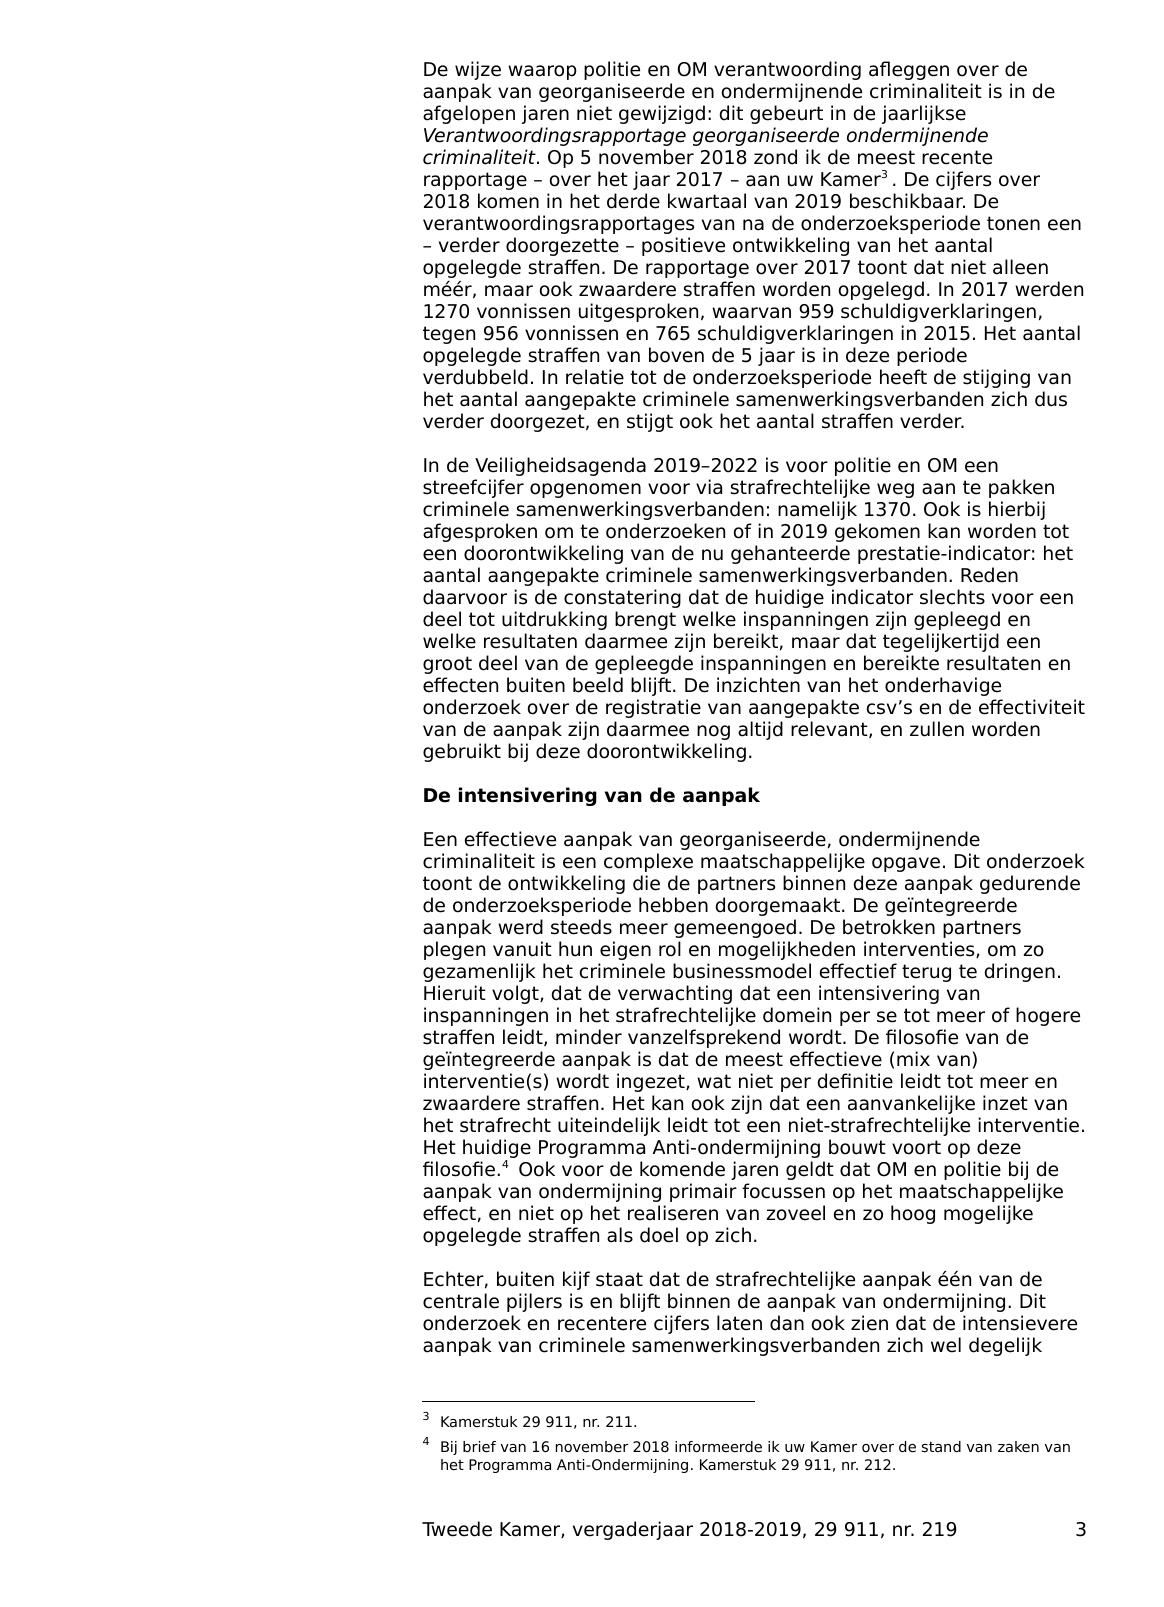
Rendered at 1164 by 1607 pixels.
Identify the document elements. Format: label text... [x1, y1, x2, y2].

text Echter, buiten kijf staat dat de strafrechtelijke aanpak één van de centrale pijlers is en blijft binnen de aanpak van ondermijning. Dit onderzoek en recentere cijfers laten dan ook zien dat de intensievere aanpak van criminele samenwerkingsverbanden zich wel degelijk [422, 1269, 1087, 1357]
text In de Veiligheidsagenda 2019–2022 is voor politie en OM een streefcijfer opgenomen voor via strafrechtelijke weg aan te pakken criminele samenwerkingsverbanden: namelijk 1370. Ook is hierbij afgesproken om te onderzoeken of in 2019 gekomen kan worden tot een doorontwikkeling van de nu gehanteerde prestatie-indicator: het aantal aangepakte criminele samenwerkingsverbanden. Reden daarvoor is de constatering dat de huidige indicator slechts voor een deel tot uitdrukking brengt welke inspanningen zijn gepleegd en welke resultaten daarmee zijn bereikt, maar dat tegelijkertijd een groot deel van de gepleegde inspanningen en bereikte resultaten en effecten buiten beeld blijft. De inzichten van het onderhavige onderzoek over de registratie van aangepakte csv’s en de effectiviteit van de aanpak zijn daarmee nog altijd relevant, en zullen worden gebruikt bij deze doorontwikkeling. [422, 455, 1087, 763]
subtitle De intensivering van de aanpak [422, 785, 1087, 807]
text Bij brief van 16 november 2018 informeerde ik uw Kamer over de stand van zaken van het Programma Anti-Ondermijning. Kamerstuk 29 911, nr. 212. [422, 1435, 1087, 1474]
text De wijze waarop politie en OM verantwoording afleggen over de aanpak van georganiseerde en ondermijnende criminaliteit is in de afgelopen jaren niet gewijzigd: dit gebeurt in de jaarlijkse Verantwoordingsrapportage georganiseerde ondermijnende criminaliteit. Op 5 november 2018 zond ik de meest recente rapportage – over het jaar 2017 – aan uw Kamer. De cijfers over 2018 komen in het derde kwartaal van 2019 beschikbaar. De verantwoordingsrapportages van na de onderzoeksperiode tonen een – verder doorgezette – positieve ontwikkeling van het aantal opgelegde straffen. De rapportage over 2017 toont dat niet alleen méér, maar ook zwaardere straffen worden opgelegd. In 2017 werden 1270 vonnissen uitgesproken, waarvan 959 schuldigverklaringen, tegen 956 vonnissen en 765 schuldigverklaringen in 2015. Het aantal opgelegde straffen van boven de 5 jaar is in deze periode verdubbeld. In relatie tot de onderzoeksperiode heeft de stijging van het aantal aangepakte criminele samenwerkingsverbanden zich dus verder doorgezet, en stijgt ook het aantal straffen verder. [422, 59, 1087, 433]
text Een effectieve aanpak van georganiseerde, ondermijnende criminaliteit is een complexe maatschappelijke opgave. Dit onderzoek toont de ontwikkeling die de partners binnen deze aanpak gedurende de onderzoeksperiode hebben doorgemaakt. De geïntegreerde aanpak werd steeds meer gemeengoed. De betrokken partners plegen vanuit hun eigen rol en mogelijkheden interventies, om zo gezamenlijk het criminele businessmodel effectief terug te dringen. Hieruit volgt, dat de verwachting dat een intensivering van inspanningen in het strafrechtelijke domein per se tot meer of hogere straffen leidt, minder vanzelfsprekend wordt. De filosofie van de geïntegreerde aanpak is dat de meest effectieve (mix van) interventie(s) wordt ingezet, wat niet per definitie leidt tot meer en zwaardere straffen. Het kan ook zijn dat een aanvankelijke inzet van het strafrecht uiteindelijk leidt tot een niet-strafrechtelijke interventie. Het huidige Programma Anti-ondermijning bouwt voort op deze filosofie. Ook voor de komende jaren geldt dat OM en politie bij de aanpak van ondermijning primair focussen op het maatschappelijke effect, en niet op het realiseren van zoveel en zo hoog mogelijke opgelegde straffen als doel op zich. [422, 829, 1087, 1247]
text Kamerstuk 29 911, nr. 211. [422, 1410, 1087, 1432]
